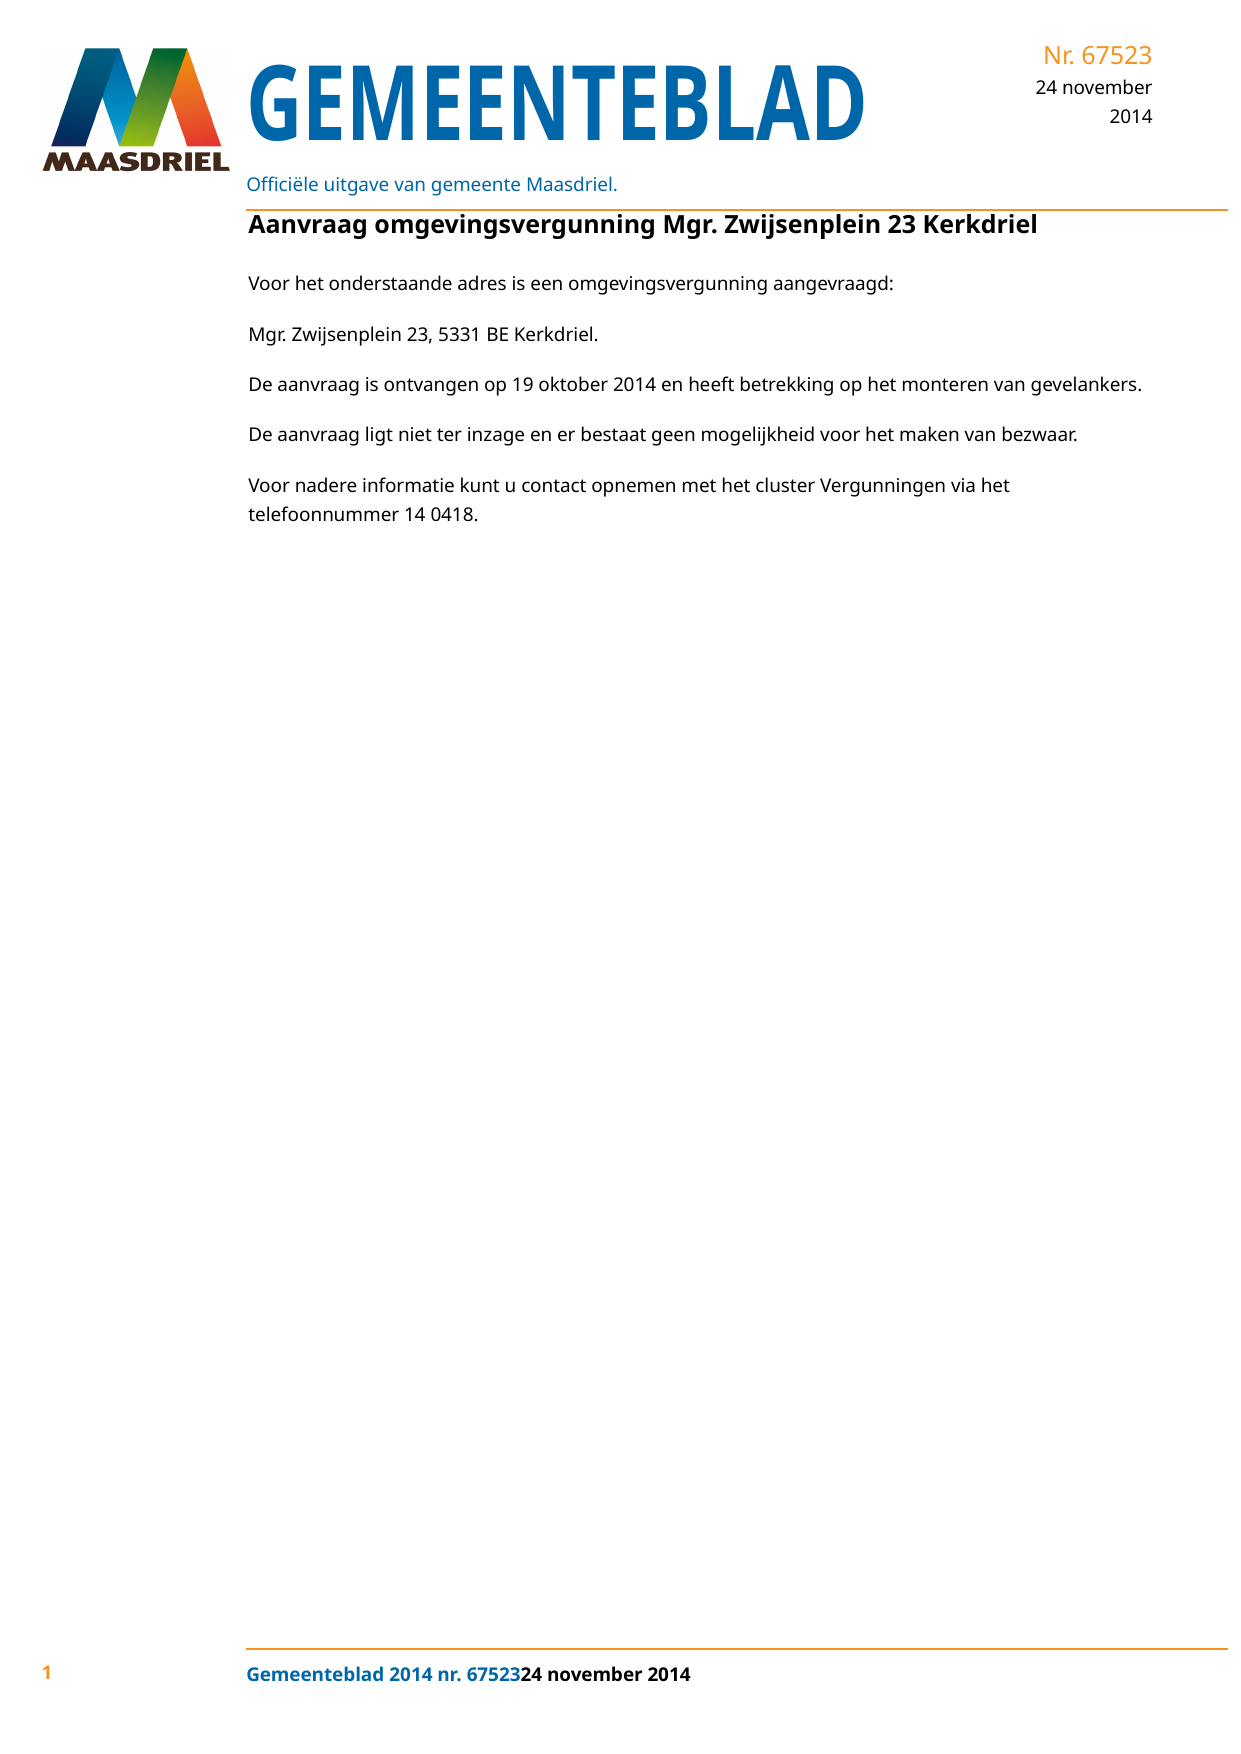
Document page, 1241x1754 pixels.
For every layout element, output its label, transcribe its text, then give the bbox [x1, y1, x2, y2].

text Mgr. Zwijsenplein 23, 5331 BE Kerkdriel. [248, 321, 1152, 346]
text Voor nadere informatie kunt u contact opnemen met het cluster Vergunningen via het telefoonnummer 14 0418. [248, 472, 1152, 527]
text Aanvraag omgevingsvergunning Mgr. Zwijsenplein 23 Kerkdriel [248, 211, 1152, 241]
text Voor het onderstaande adres is een omgevingsvergunning aangevraagd: [248, 270, 1152, 296]
text De aanvraag is ontvangen op 19 oktober 2014 en heeft betrekking op het monteren van gevelankers. [248, 371, 1152, 397]
picture [41, 47, 231, 172]
text De aanvraag ligt niet ter inzage en er bestaat geen mogelijkheid voor het maken van bezwaar. [248, 422, 1152, 447]
